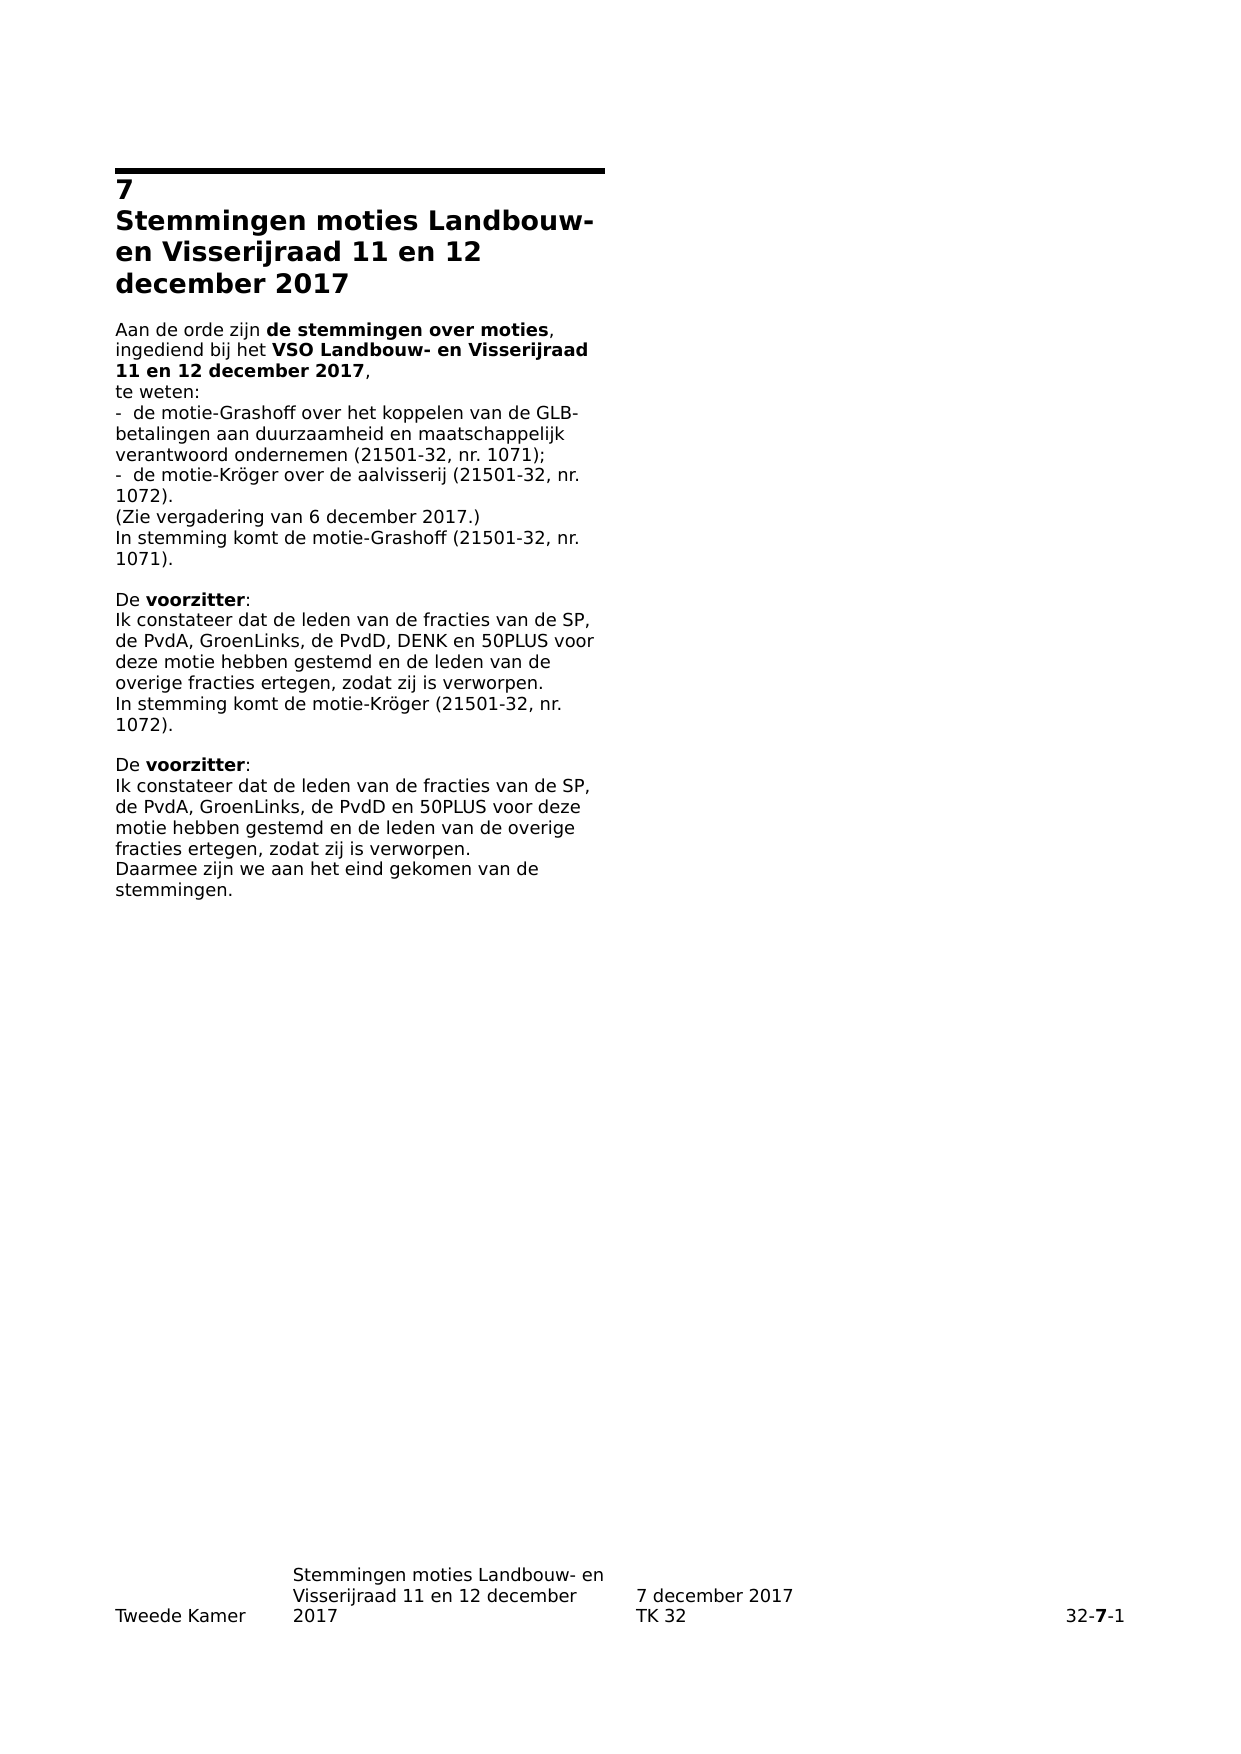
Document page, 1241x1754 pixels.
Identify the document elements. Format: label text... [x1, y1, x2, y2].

text (Zie vergadering van 6 december 2017.) [115, 507, 605, 528]
text De voorzitter: [115, 755, 605, 776]
text In stemming komt de motie-Kröger (21501-32, nr. 1072). [115, 693, 605, 735]
list de motie-Grashoff over het koppelen van de GLB-betalingen aan duurzaamheid en maatschappelijk verantwoord ondernemen (21501-32, nr. 1071); [115, 403, 605, 465]
title 7 Stemmingen moties Landbouw- en Visserijraad 11 en 12 december 2017 [115, 174, 605, 299]
text In stemming komt de motie-Grashoff (21501-32, nr. 1071). [115, 528, 605, 569]
text te weten: [115, 382, 605, 403]
text Ik constateer dat de leden van de fracties van de SP, de PvdA, GroenLinks, de PvdD en 50PLUS voor deze motie hebben gestemd en de leden van de overige fracties ertegen, zodat zij is verworpen. [115, 776, 605, 859]
text Aan de orde zijn de stemmingen over moties, ingediend bij het VSO Landbouw- en Visserijraad 11 en 12 december 2017, [115, 319, 605, 382]
text De voorzitter: [115, 589, 605, 610]
list de motie-Kröger over de aalvisserij (21501-32, nr. 1072). [115, 465, 605, 507]
text Ik constateer dat de leden van de fracties van de SP, de PvdA, GroenLinks, de PvdD, DENK en 50PLUS voor deze motie hebben gestemd en de leden van de overige fracties ertegen, zodat zij is verworpen. [115, 610, 605, 693]
text Daarmee zijn we aan het eind gekomen van de stemmingen. [115, 859, 605, 901]
